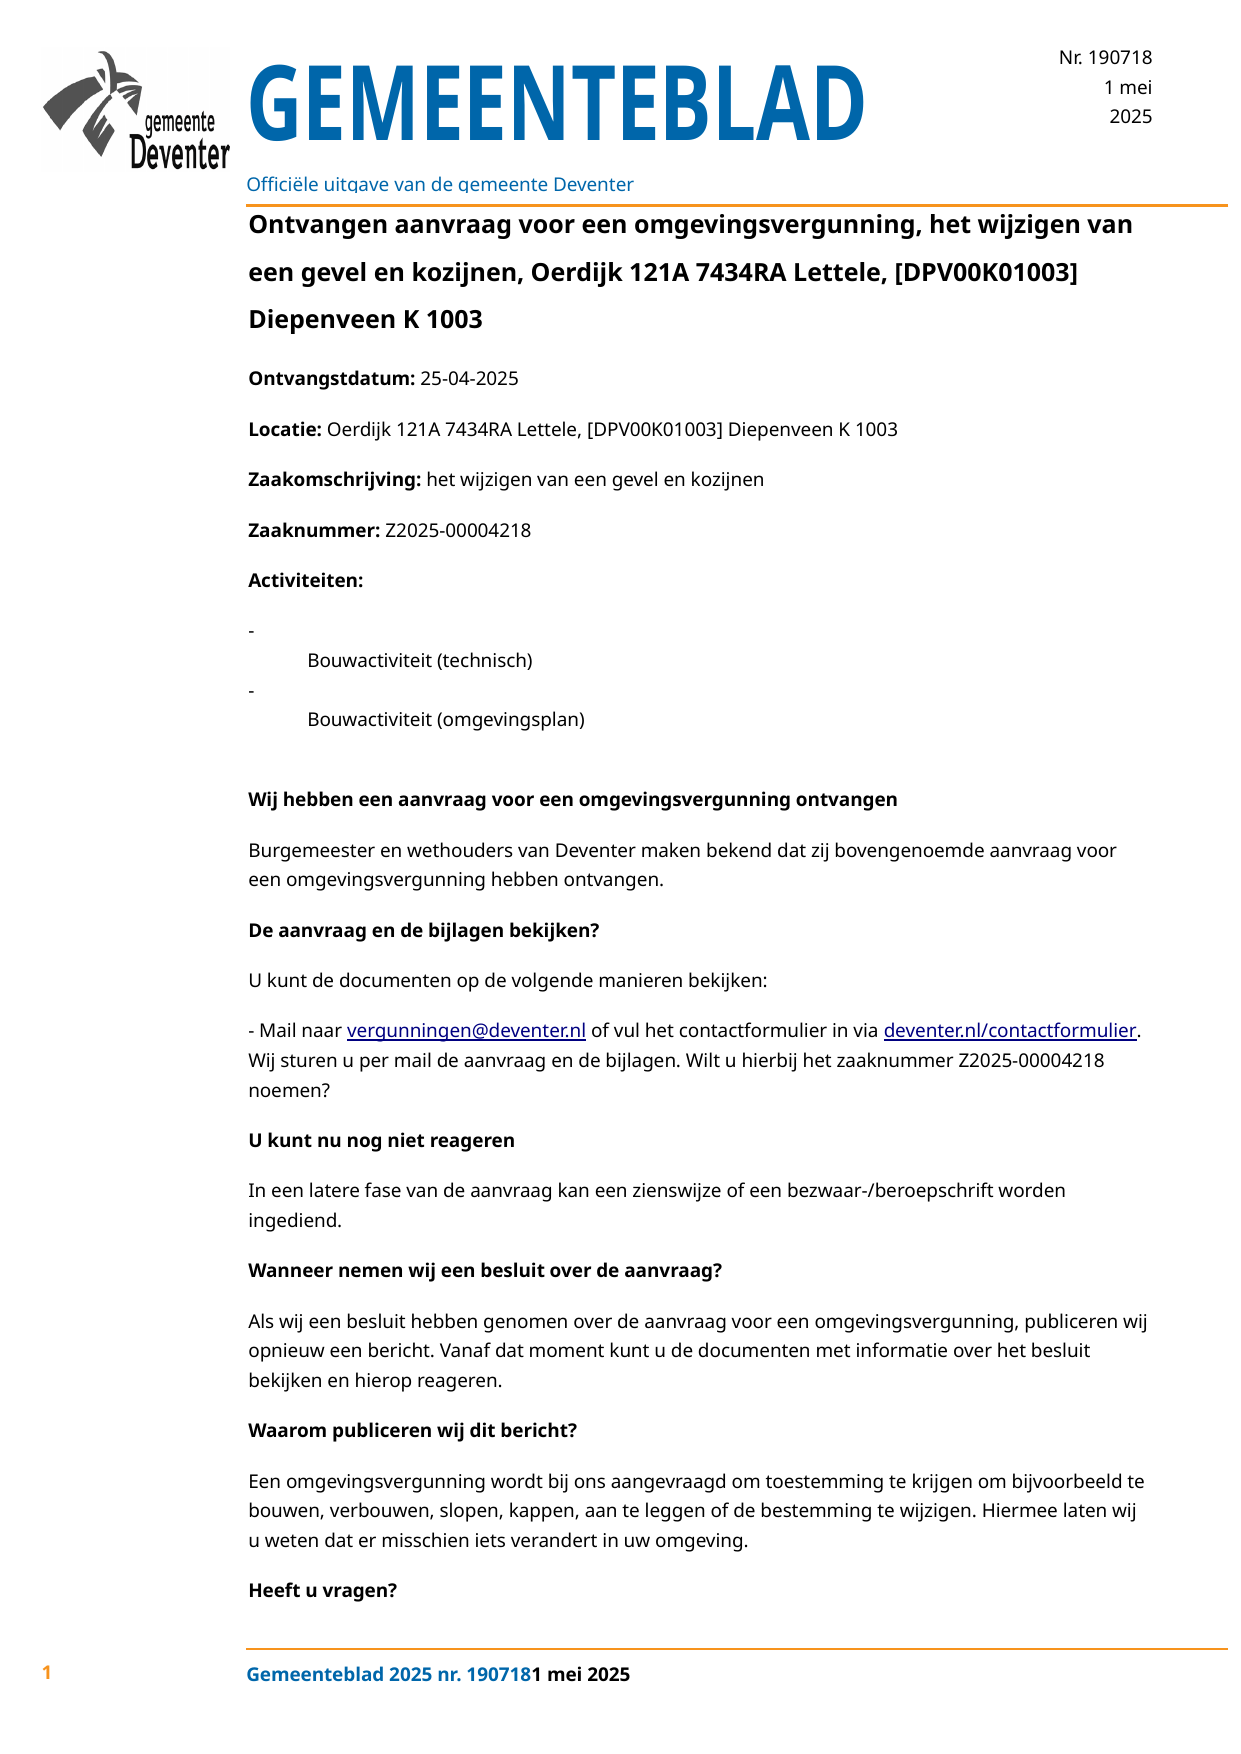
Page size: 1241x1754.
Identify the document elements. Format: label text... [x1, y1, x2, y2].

list Bouwactiviteit (omgevingsplan) [248, 706, 1152, 732]
text In een latere fase van de aanvraag kan een zienswijze of een bezwaar-/beroepschrift worden ingediend. [248, 1178, 1152, 1233]
text Waarom publiceren wij dit bericht? [248, 1418, 1152, 1443]
text U kunt de documenten op de volgende manieren bekijken: [248, 967, 1152, 993]
text U kunt nu nog niet reageren [248, 1127, 1152, 1153]
text Ontvangstdatum: 25-04-2025 [248, 366, 1152, 391]
text Ontvangen aanvraag voor een omgevingsvergunning, het wijzigen van een gevel en kozijnen, Oerdijk 121A 7434RA Lettele, [DPV00K01003] Diepenveen K 1003 [248, 207, 1152, 336]
text Als wij een besluit hebben genomen over de aanvraag voor een omgevingsvergunning, publiceren wij opnieuw een bericht. Vanaf dat moment kunt u de documenten met informatie over het besluit bekijken en hierop reageren. [248, 1308, 1152, 1393]
picture [41, 47, 231, 172]
text De aanvraag en de bijlagen bekijken? [248, 917, 1152, 942]
list Bouwactiviteit (technisch) [248, 647, 1152, 673]
text Heeft u vragen? [248, 1578, 1152, 1603]
text - Mail naar vergunningen@deventer.nl of vul het contactformulier in via deventer.nl/contactformulier. Wij sturen u per mail de aanvraag en de bijlagen. Wilt u hierbij het zaaknummer Z2025-00004218 noemen? [248, 1018, 1152, 1102]
text Locatie: Oerdijk 121A 7434RA Lettele, [DPV00K01003] Diepenveen K 1003 [248, 416, 1152, 442]
text Wij hebben een aanvraag voor een omgevingsvergunning ontvangen [248, 786, 1152, 812]
text Zaakomschrijving: het wijzigen van een gevel en kozijnen [248, 466, 1152, 492]
text Een omgevingsvergunning wordt bij ons aangevraagd om toestemming te krijgen om bijvoorbeeld te bouwen, verbouwen, slopen, kappen, aan te leggen of de bestemming te wijzigen. Hiermee laten wij u weten dat er misschien iets verandert in uw omgeving. [248, 1468, 1152, 1553]
text Burgemeester en wethouders van Deventer maken bekend dat zij bovengenoemde aanvraag voor een omgevingsvergunning hebben ontvangen. [248, 837, 1152, 892]
text Zaaknummer: Z2025-00004218 [248, 517, 1152, 542]
text Activiteiten: [248, 567, 1152, 593]
text Wanneer nemen wij een besluit over de aanvraag? [248, 1258, 1152, 1283]
